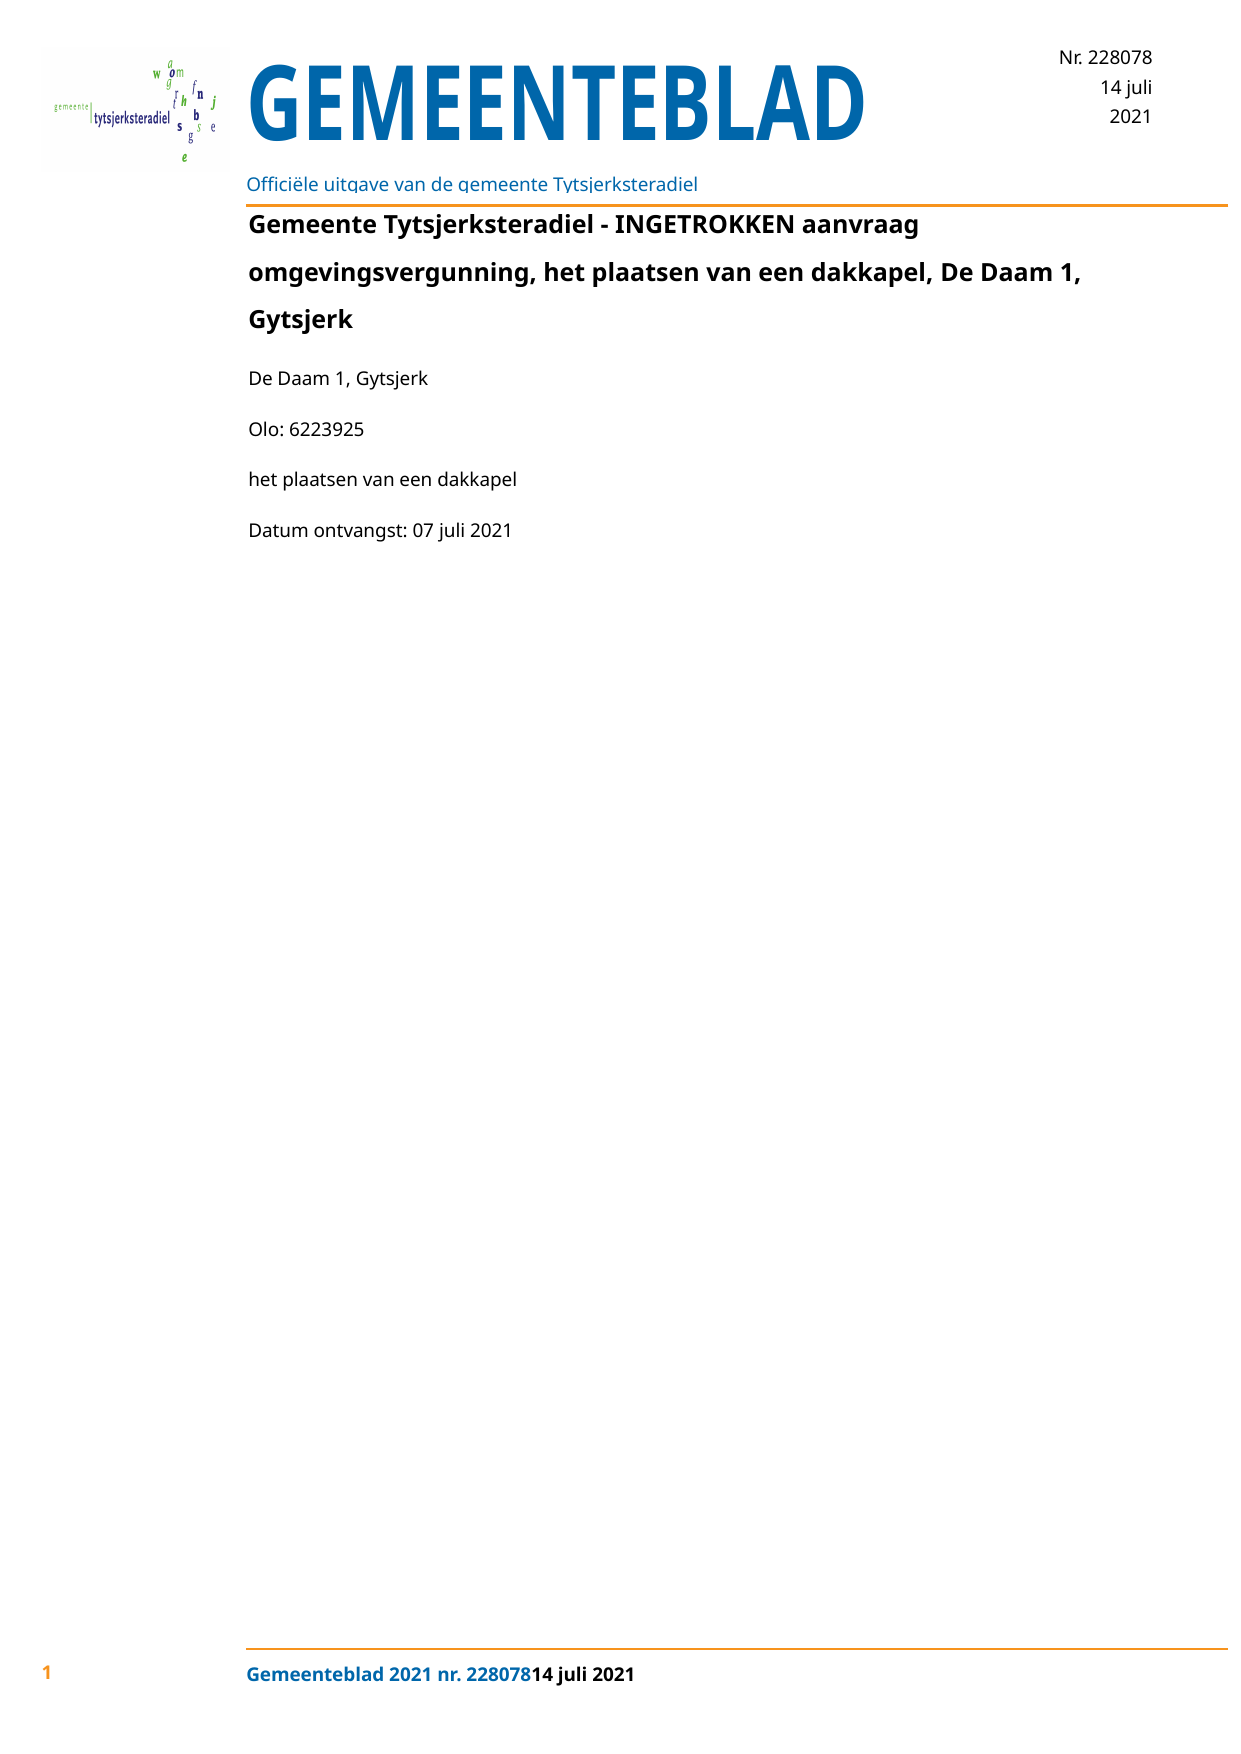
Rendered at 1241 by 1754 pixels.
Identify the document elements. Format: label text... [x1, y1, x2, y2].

text Gemeente Tytsjerksteradiel - INGETROKKEN aanvraag omgevingsvergunning, het plaatsen van een dakkapel, De Daam 1, Gytsjerk [248, 207, 1152, 336]
text De Daam 1, Gytsjerk [248, 366, 1152, 391]
text het plaatsen van een dakkapel [248, 466, 1152, 492]
text Datum ontvangst: 07 juli 2021 [248, 517, 1152, 542]
text Olo: 6223925 [248, 416, 1152, 442]
picture [41, 47, 231, 172]
